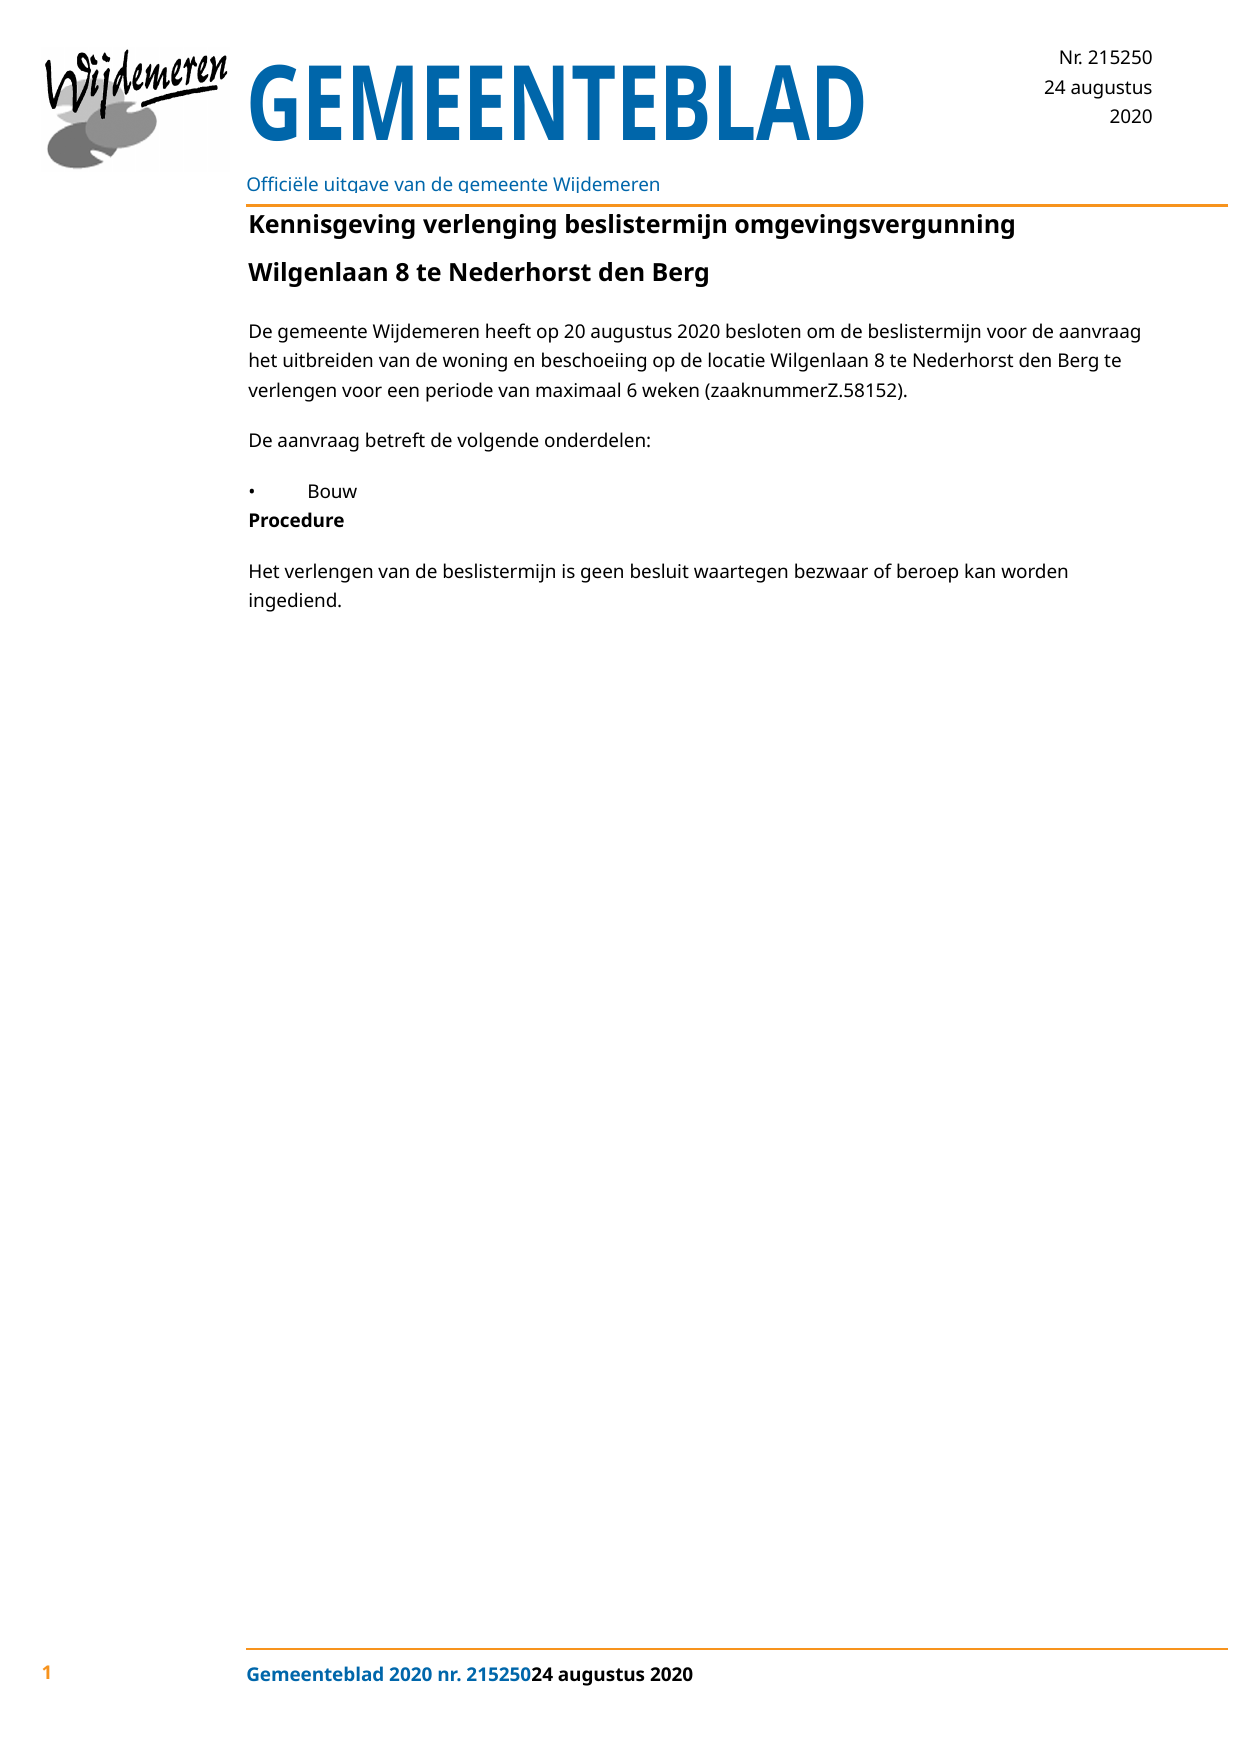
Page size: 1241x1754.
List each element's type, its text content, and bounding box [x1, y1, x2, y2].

text De aanvraag betreft de volgende onderdelen: [248, 427, 1152, 453]
text Procedure [248, 507, 1152, 533]
picture [41, 47, 231, 172]
text Het verlengen van de beslistermijn is geen besluit waartegen bezwaar of beroep kan worden ingediend. [248, 558, 1152, 613]
text Kennisgeving verlenging beslistermijn omgevingsvergunning Wilgenlaan 8 te Nederhorst den Berg [248, 207, 1152, 288]
text De gemeente Wijdemeren heeft op 20 augustus 2020 besloten om de beslistermijn voor de aanvraag het uitbreiden van de woning en beschoeiing op de locatie Wilgenlaan 8 te Nederhorst den Berg te verlengen voor een periode van maximaal 6 weken (zaaknummerZ.58152). [248, 318, 1152, 403]
list Bouw [248, 478, 1152, 504]
